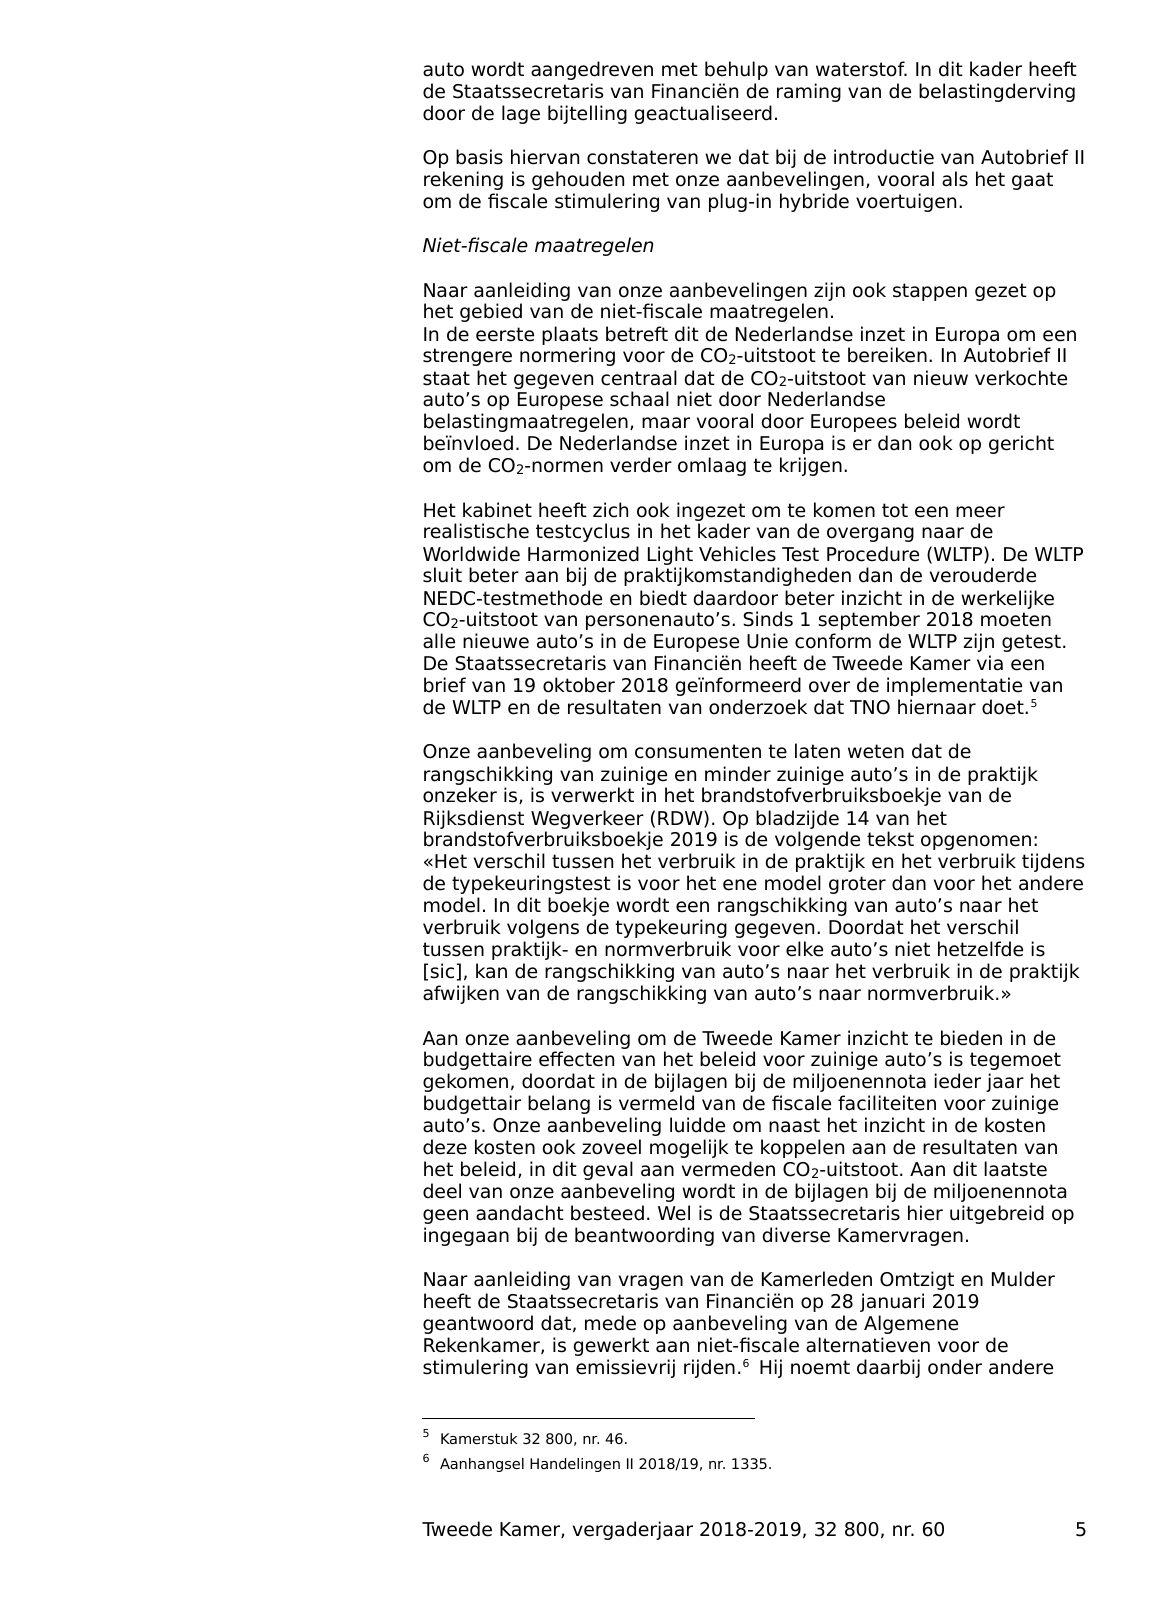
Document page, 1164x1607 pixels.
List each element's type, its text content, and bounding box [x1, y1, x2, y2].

text Aan onze aanbeveling om de Tweede Kamer inzicht te bieden in de budgettaire effecten van het beleid voor zuinige auto’s is tegemoet gekomen, doordat in de bijlagen bij de miljoenennota ieder jaar het budgettair belang is vermeld van de fiscale faciliteiten voor zuinige auto’s. Onze aanbeveling luidde om naast het inzicht in de kosten deze kosten ook zoveel mogelijk te koppelen aan de resultaten van het beleid, in dit geval aan vermeden CO2-uitstoot. Aan dit laatste deel van onze aanbeveling wordt in de bijlagen bij de miljoenennota geen aandacht besteed. Wel is de Staatssecretaris hier uitgebreid op ingegaan bij de beantwoording van diverse Kamervragen. [422, 1027, 1087, 1247]
text In de eerste plaats betreft dit de Nederlandse inzet in Europa om een strengere normering voor de CO2-uitstoot te bereiken. In Autobrief II staat het gegeven centraal dat de CO2-uitstoot van nieuw verkochte auto’s op Europese schaal niet door Nederlandse belastingmaatregelen, maar vooral door Europees beleid wordt beïnvloed. De Nederlandse inzet in Europa is er dan ook op gericht om de CO2-normen verder omlaag te krijgen. [422, 323, 1087, 477]
text Het kabinet heeft zich ook ingezet om te komen tot een meer realistische testcyclus in het kader van de overgang naar de Worldwide Harmonized Light Vehicles Test Procedure (WLTP). De WLTP sluit beter aan bij de praktijkomstandigheden dan de verouderde NEDC-testmethode en biedt daardoor beter inzicht in de werkelijke CO2-uitstoot van personenauto’s. Sinds 1 september 2018 moeten alle nieuwe auto’s in de Europese Unie conform de WLTP zijn getest. De Staatssecretaris van Financiën heeft de Tweede Kamer via een brief van 19 oktober 2018 geïnformeerd over de implementatie van de WLTP en de resultaten van onderzoek dat TNO hiernaar doet. [422, 499, 1087, 719]
text Naar aanleiding van vragen van de Kamerleden Omtzigt en Mulder heeft de Staatssecretaris van Financiën op 28 januari 2019 geantwoord dat, mede op aanbeveling van de Algemene Rekenkamer, is gewerkt aan niet-fiscale alternatieven voor de stimulering van emissievrij rijden. Hij noemt daarbij onder andere [422, 1269, 1087, 1379]
text Kamerstuk 32 800, nr. 46. [422, 1427, 1087, 1449]
subtitle Niet-fiscale maatregelen [422, 235, 1087, 257]
text Aanhangsel Handelingen II 2018/19, nr. 1335. [422, 1452, 1087, 1474]
text Op basis hiervan constateren we dat bij de introductie van Autobrief II rekening is gehouden met onze aanbevelingen, vooral als het gaat om de fiscale stimulering van plug-in hybride voertuigen. [422, 147, 1087, 213]
text Onze aanbeveling om consumenten te laten weten dat de rangschikking van zuinige en minder zuinige auto’s in de praktijk onzeker is, is verwerkt in het brandstofverbruiksboekje van de Rijksdienst Wegverkeer (RDW). Op bladzijde 14 van het brandstofverbruiksboekje 2019 is de volgende tekst opgenomen: «Het verschil tussen het verbruik in de praktijk en het verbruik tijdens de typekeuringstest is voor het ene model groter dan voor het andere model. In dit boekje wordt een rangschikking van auto’s naar het verbruik volgens de typekeuring gegeven. Doordat het verschil tussen praktijk- en normverbruik voor elke auto’s niet hetzelfde is [sic], kan de rangschikking van auto’s naar het verbruik in de praktijk afwijken van de rangschikking van auto’s naar normverbruik.» [422, 741, 1087, 1005]
text Naar aanleiding van onze aanbevelingen zijn ook stappen gezet op het gebied van de niet-fiscale maatregelen. [422, 279, 1087, 323]
text auto wordt aangedreven met behulp van waterstof. In dit kader heeft de Staatssecretaris van Financiën de raming van de belastingderving door de lage bijtelling geactualiseerd. [422, 59, 1087, 125]
